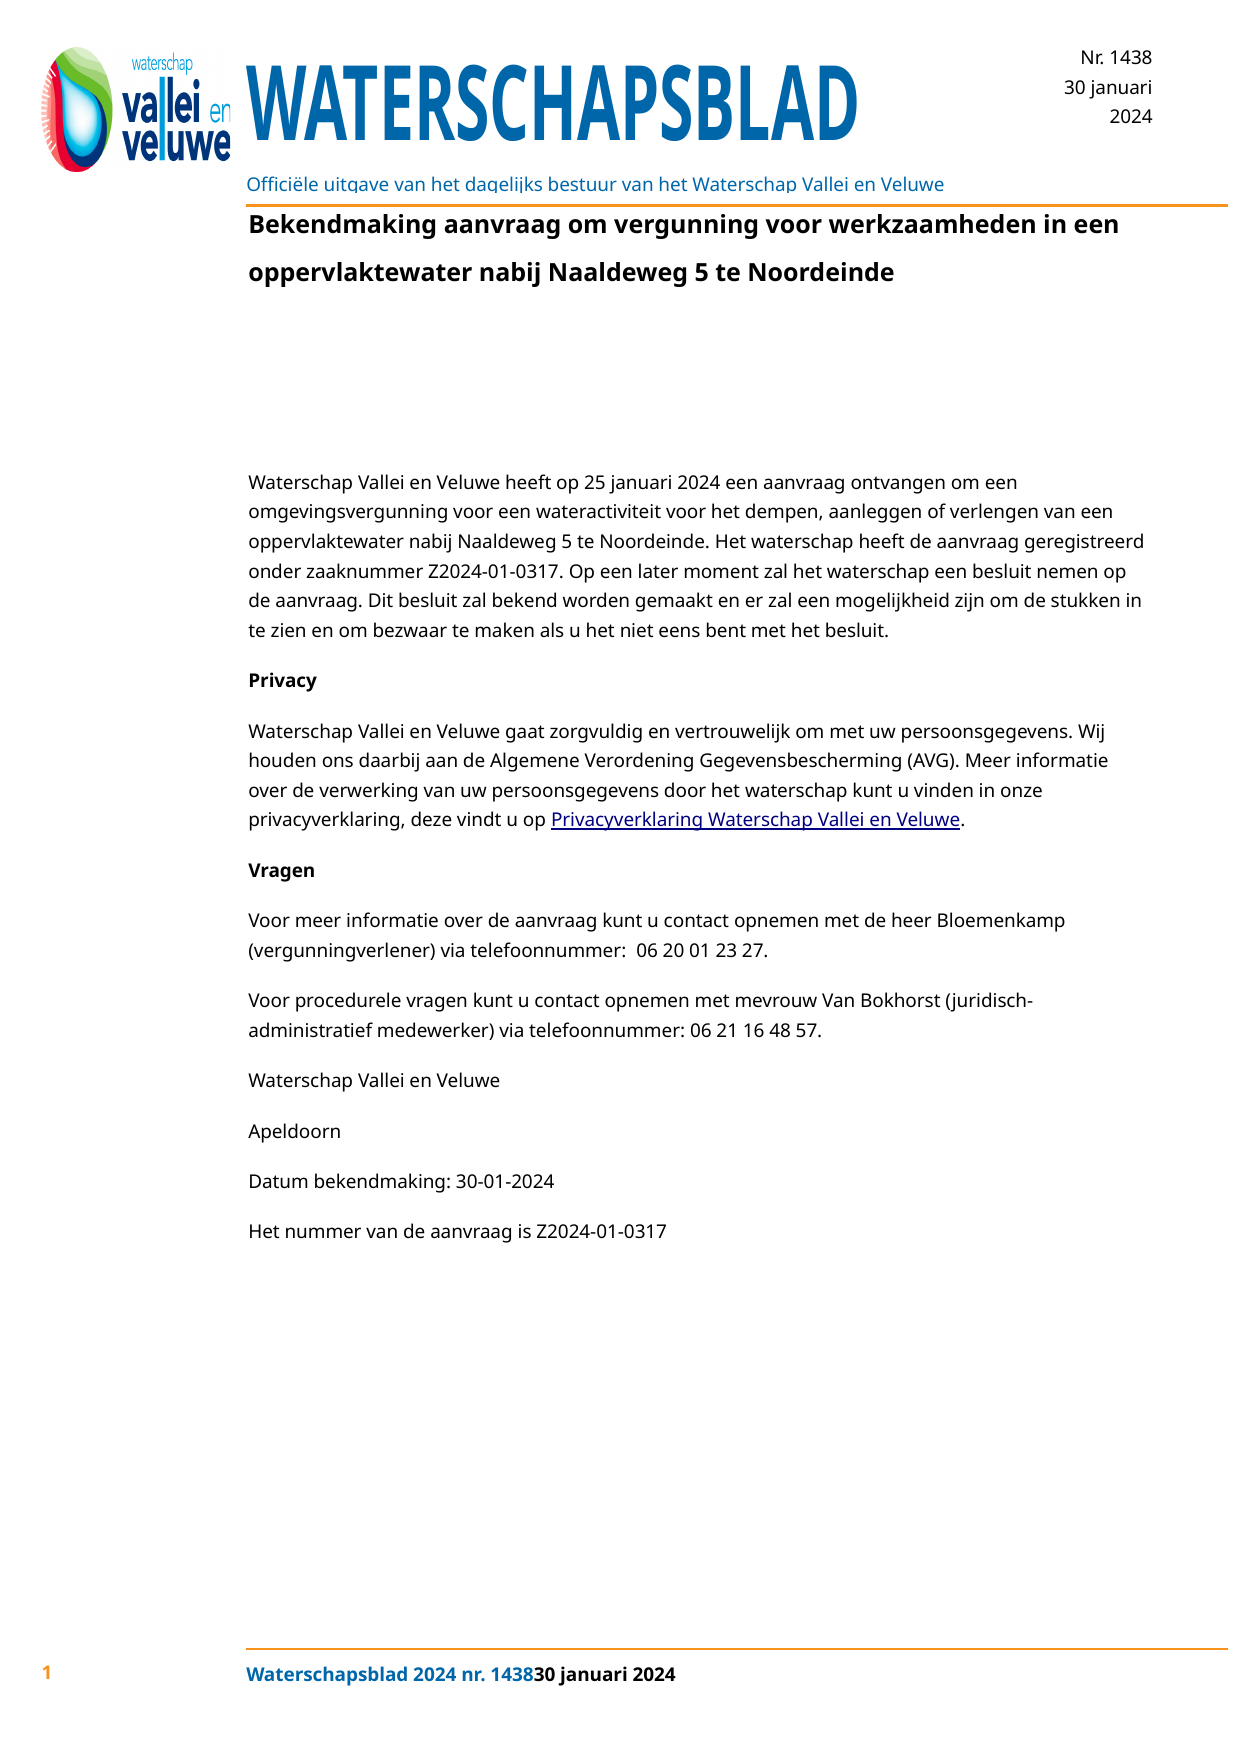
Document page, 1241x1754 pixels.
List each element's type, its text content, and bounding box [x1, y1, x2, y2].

picture [41, 47, 231, 172]
text Apeldoorn [248, 1118, 1152, 1144]
text Datum bekendmaking: 30-01-2024 [248, 1168, 1152, 1194]
text Voor procedurele vragen kunt u contact opnemen met mevrouw Van Bokhorst (juridisch-administratief medewerker) via telefoonnummer: 06 21 16 48 57. [248, 987, 1152, 1043]
text Voor meer informatie over de aanvraag kunt u contact opnemen met de heer Bloemenkamp (vergunningverlener) via telefoonnummer: 06 20 01 23 27. [248, 907, 1152, 963]
text Waterschap Vallei en Veluwe [248, 1067, 1152, 1093]
text Bekendmaking aanvraag om vergunning voor werkzaamheden in een oppervlaktewater nabij Naaldeweg 5 te Noordeinde [248, 207, 1152, 288]
text Privacy [248, 667, 1152, 693]
text Waterschap Vallei en Veluwe gaat zorgvuldig en vertrouwelijk om met uw persoonsgegevens. Wij houden ons daarbij aan de Algemene Verordening Gegevensbescherming (AVG). Meer informatie over de verwerking van uw persoonsgegevens door het waterschap kunt u vinden in onze privacyverklaring, deze vindt u op Privacyverklaring Waterschap Vallei en Veluwe. [248, 718, 1152, 832]
text Vragen [248, 857, 1152, 883]
text Het nummer van de aanvraag is Z2024-01-0317 [248, 1219, 1152, 1244]
text Waterschap Vallei en Veluwe heeft op 25 januari 2024 een aanvraag ontvangen om een omgevingsvergunning voor een wateractiviteit voor het dempen, aanleggen of verlengen van een oppervlaktewater nabij Naaldeweg 5 te Noordeinde. Het waterschap heeft de aanvraag geregistreerd onder zaaknummer Z2024-01-0317. Op een later moment zal het waterschap een besluit nemen op de aanvraag. Dit besluit zal bekend worden gemaakt en er zal een mogelijkheid zijn om de stukken in te zien en om bezwaar te maken als u het niet eens bent met het besluit. [248, 469, 1152, 643]
